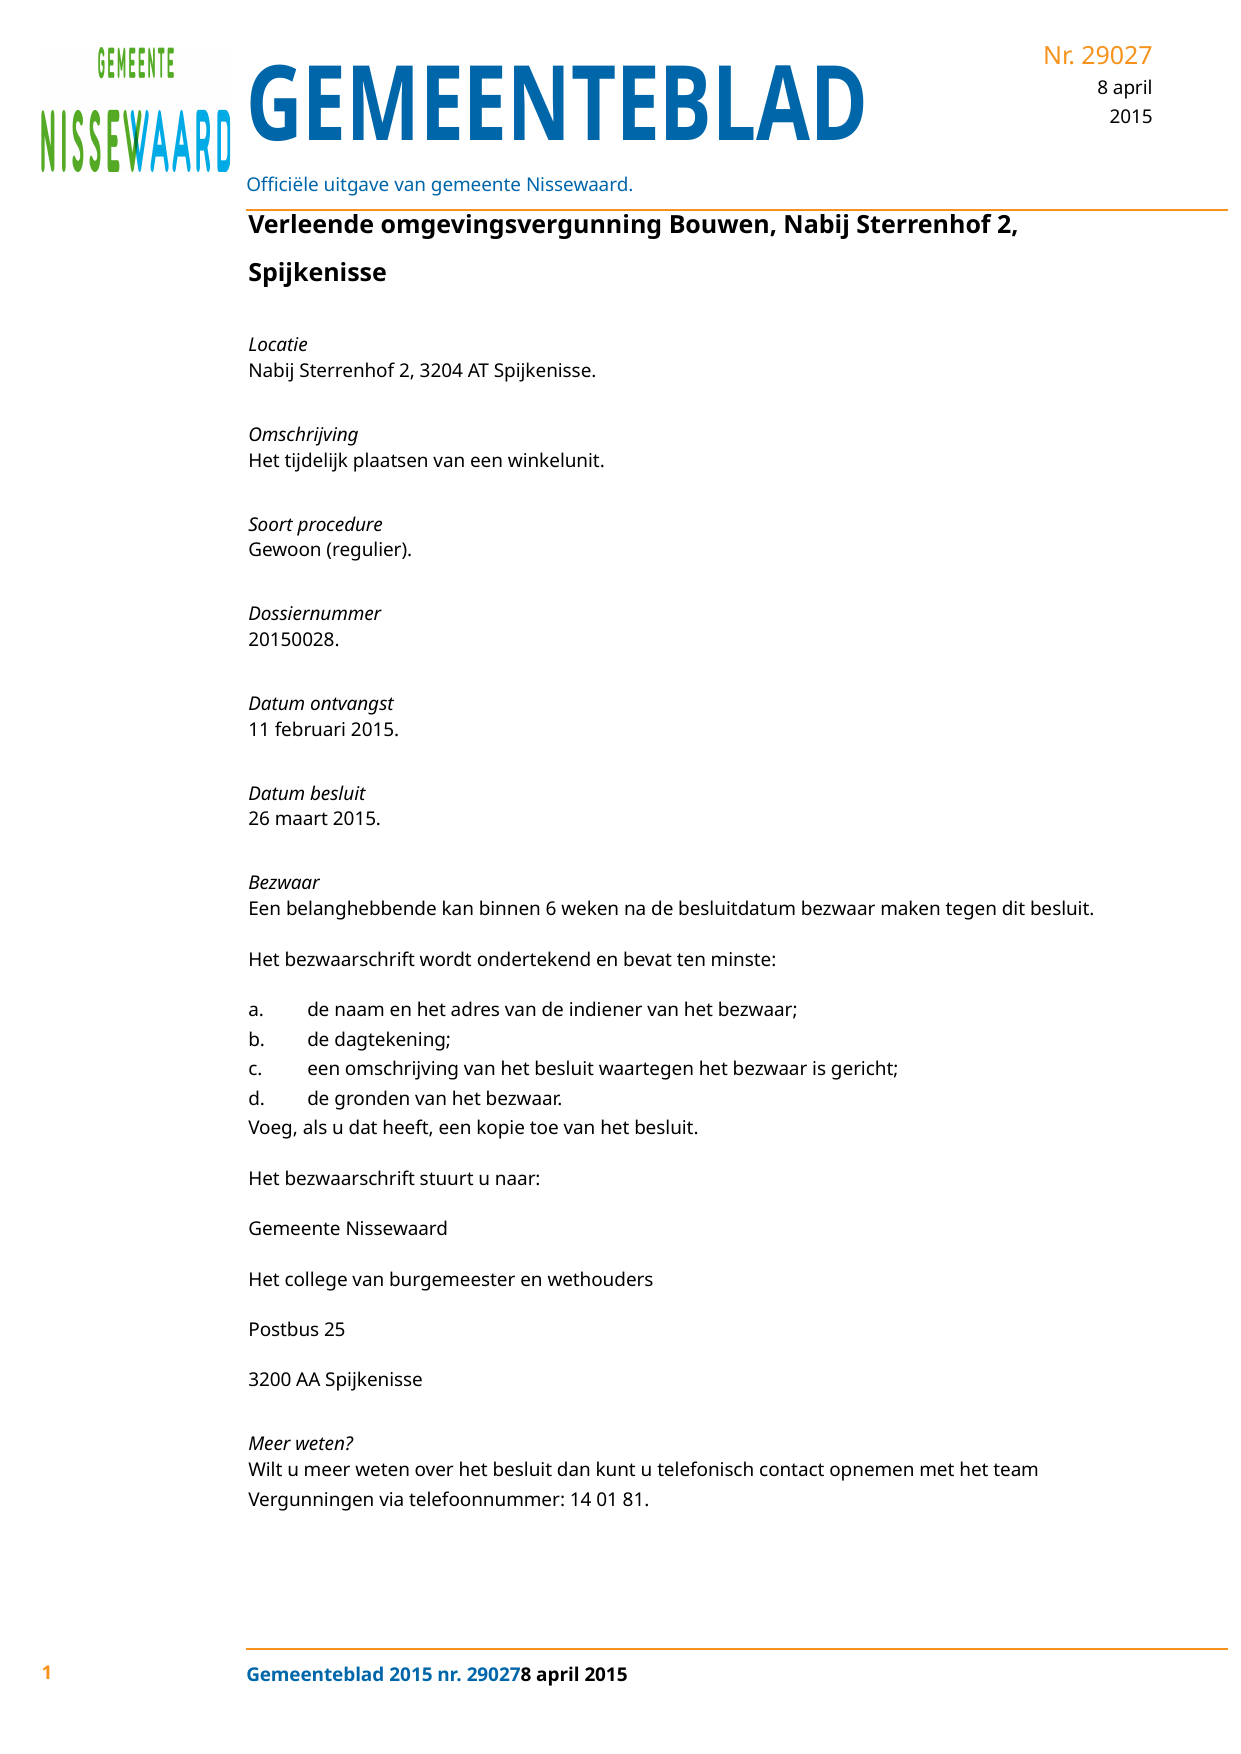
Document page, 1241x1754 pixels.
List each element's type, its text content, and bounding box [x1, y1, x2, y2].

list de gronden van het bezwaar. [248, 1085, 1152, 1111]
text Soort procedure [248, 511, 1152, 537]
picture [154, 157, 165, 172]
text 3200 AA Spijkenisse [248, 1367, 1152, 1392]
picture [176, 157, 187, 172]
picture [41, 47, 231, 172]
list de naam en het adres van de indiener van het bezwaar; [248, 996, 1152, 1022]
text Meer weten? [248, 1431, 1152, 1456]
list de dagtekening; [248, 1026, 1152, 1051]
text Een belanghebbende kan binnen 6 weken na de besluitdatum bezwaar maken tegen dit besluit. [248, 895, 1152, 921]
picture [222, 122, 227, 160]
text Locatie [248, 331, 1152, 357]
picture [201, 122, 206, 138]
text Datum besluit [248, 780, 1152, 806]
text Omschrijving [248, 421, 1152, 447]
text 11 februari 2015. [248, 716, 1152, 742]
text Het college van burgemeester en wethouders [248, 1266, 1152, 1291]
text 20150028. [248, 626, 1152, 652]
text Nabij Sterrenhof 2, 3204 AT Spijkenisse. [248, 357, 1152, 383]
text Postbus 25 [248, 1316, 1152, 1342]
text Verleende omgevingsvergunning Bouwen, Nabij Sterrenhof 2, Spijkenisse [248, 211, 1152, 288]
text Dossiernummer [248, 601, 1152, 626]
text Gemeente Nissewaard [248, 1215, 1152, 1241]
text Bezwaar [248, 869, 1152, 895]
text Wilt u meer weten over het besluit dan kunt u telefonisch contact opnemen met het team Vergunningen via telefoonnummer: 14 01 81. [248, 1456, 1152, 1512]
text 26 maart 2015. [248, 806, 1152, 831]
text Het bezwaarschrift stuurt u naar: [248, 1165, 1152, 1191]
text Het bezwaarschrift wordt ondertekend en bevat ten minste: [248, 946, 1152, 971]
list een omschrijving van het besluit waartegen het bezwaar is gericht; [248, 1055, 1152, 1081]
text Datum ontvangst [248, 690, 1152, 716]
text Het tijdelijk plaatsen van een winkelunit. [248, 447, 1152, 473]
picture [200, 151, 206, 172]
text Voeg, als u dat heeft, een kopie toe van het besluit. [248, 1114, 1152, 1140]
text Gewoon (regulier). [248, 537, 1152, 562]
